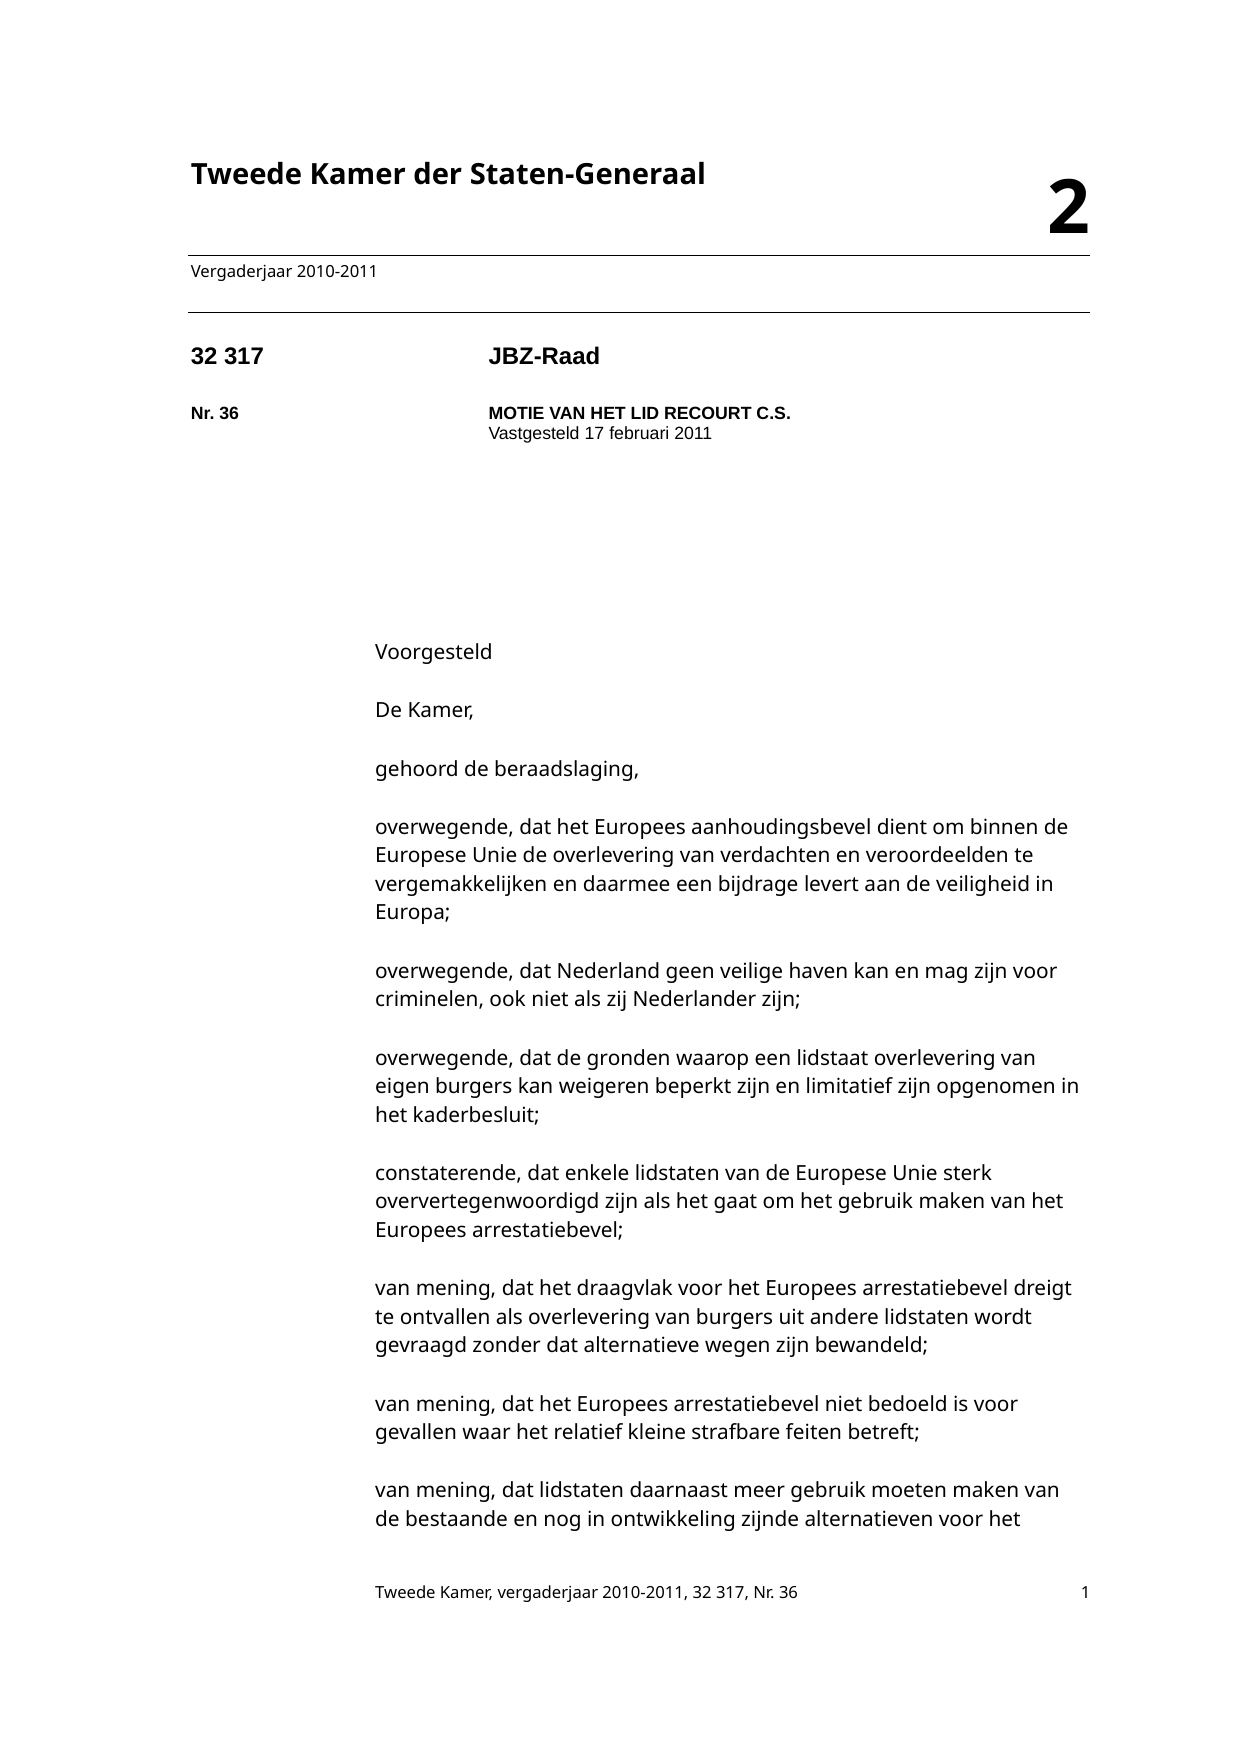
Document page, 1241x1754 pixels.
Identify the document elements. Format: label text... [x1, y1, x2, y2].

text van mening, dat lidstaten daarnaast meer gebruik moeten maken van de bestaande en nog in ontwikkeling zijnde alternatieven voor het [375, 1476, 1090, 1532]
text constaterende, dat enkele lidstaten van de Europese Unie sterk oververtegenwoordigd zijn als het gaat om het gebruik maken van het Europees arrestatiebevel; [375, 1158, 1090, 1243]
table_cell [485, 256, 1090, 312]
table_cell [188, 313, 485, 339]
table_cell [485, 313, 1090, 339]
text overwegende, dat Nederland geen veilige haven kan en mag zijn voor criminelen, ook niet als zij Nederlander zijn; [375, 956, 1090, 1013]
table_header Tweede Kamer der Staten-Generaal [188, 150, 909, 255]
table_cell Vergaderjaar 2010-2011 [188, 256, 485, 312]
text van mening, dat het Europees arrestatiebevel niet bedoeld is voor gevallen waar het relatief kleine strafbare feiten betreft; [375, 1389, 1090, 1446]
table_cell 32 317 [188, 339, 485, 399]
text overwegende, dat de gronden waarop een lidstaat overlevering van eigen burgers kan weigeren beperkt zijn en limitatief zijn opgenomen in het kaderbesluit; [375, 1043, 1090, 1128]
text gehoord de beraadslaging, [375, 754, 1090, 782]
text overwegende, dat het Europees aanhoudingsbevel dient om binnen de Europese Unie de overlevering van verdachten en veroordeelden te vergemakkelijken en daarmee een bijdrage levert aan de veiligheid in Europa; [375, 812, 1090, 926]
table_cell JBZ-Raad [485, 339, 1090, 399]
text Voorgesteld [375, 637, 1090, 665]
text van mening, dat het draagvlak voor het Europees arrestatiebevel dreigt te ontvallen als overlevering van burgers uit andere lidstaten wordt gevraagd zonder dat alternatieve wegen zijn bewandeld; [375, 1273, 1090, 1359]
table_cell MOTIE VAN HET LID RECOURT C.S. Vastgesteld 17 februari 2011 [485, 399, 1090, 518]
text De Kamer, [375, 695, 1090, 724]
table_cell Nr. 36 [188, 399, 485, 518]
table_header 2 [910, 150, 1090, 255]
